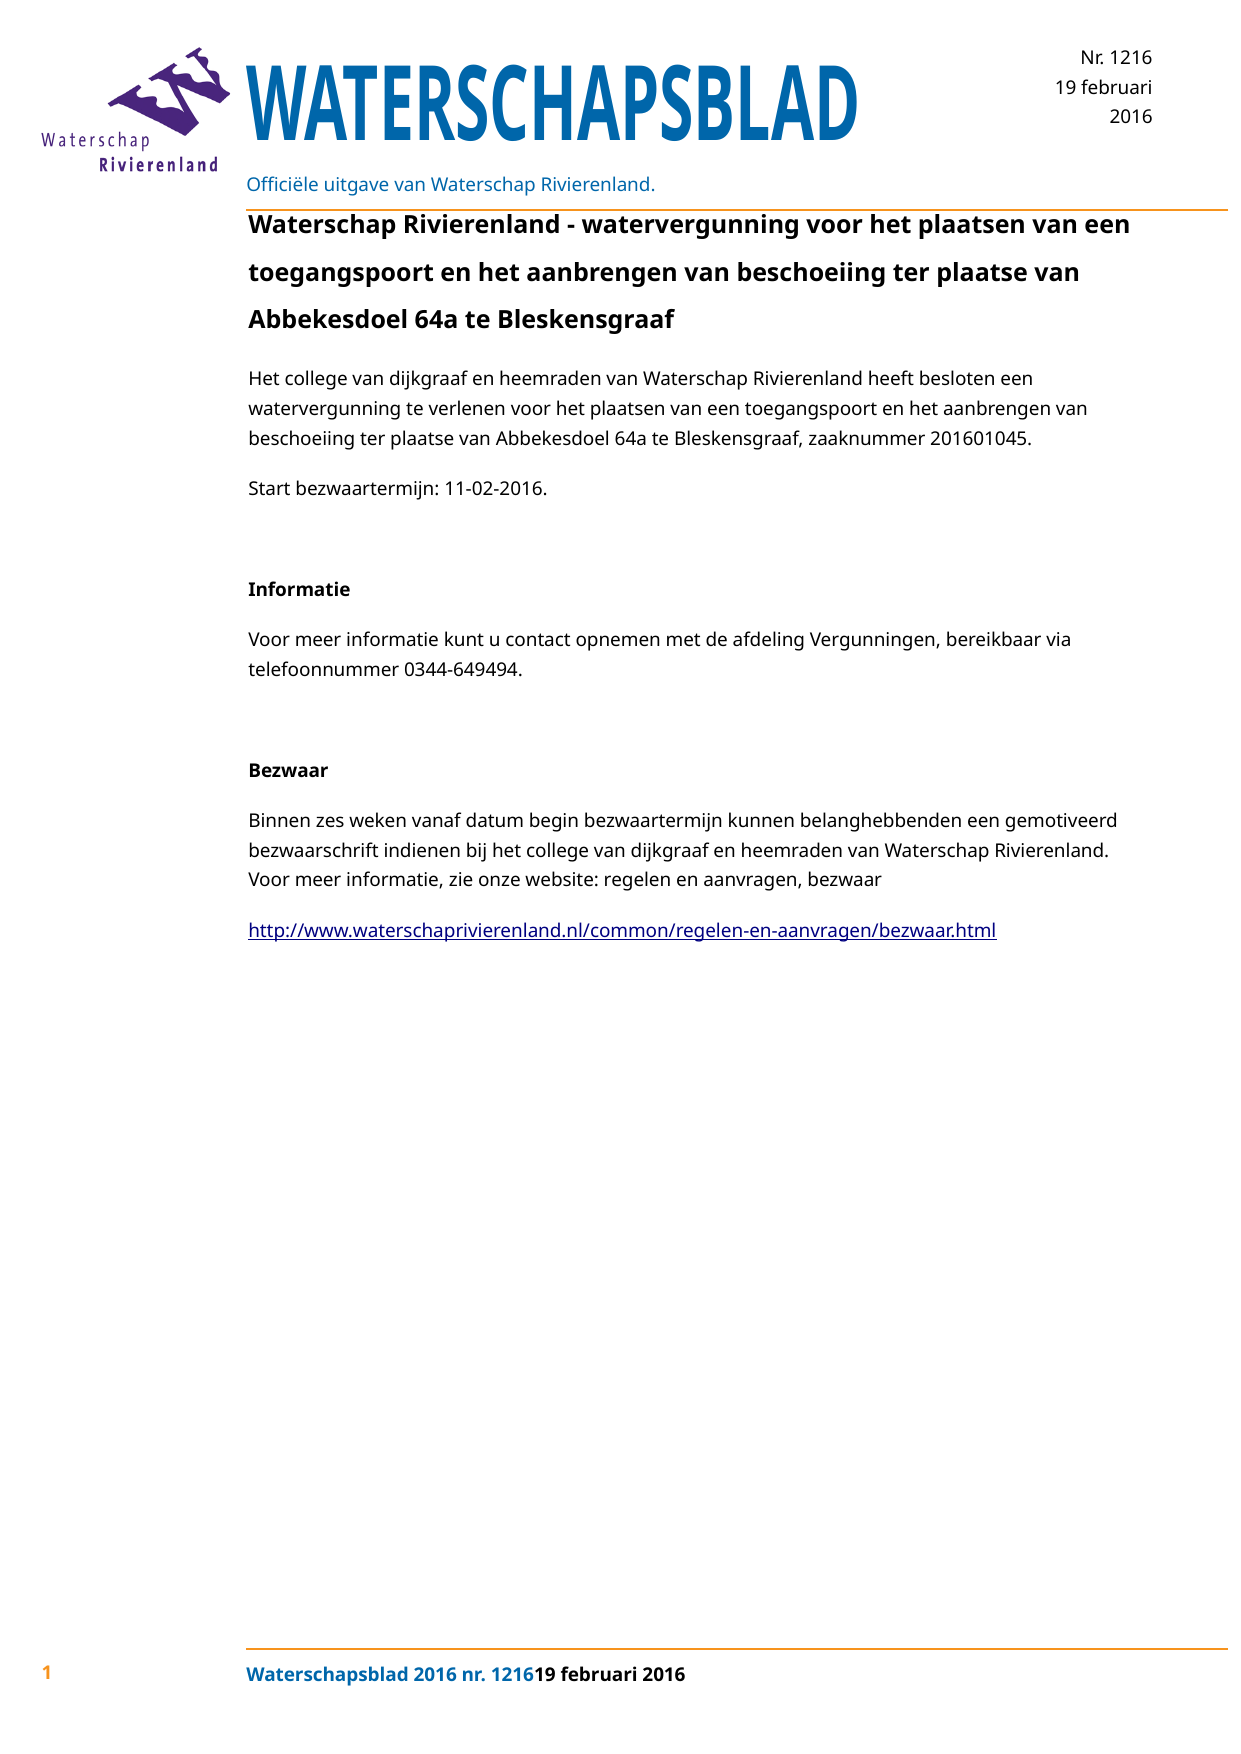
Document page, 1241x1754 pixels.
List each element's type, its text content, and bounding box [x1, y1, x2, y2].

picture [41, 47, 231, 172]
text Waterschap Rivierenland - watervergunning voor het plaatsen van een toegangspoort en het aanbrengen van beschoeiing ter plaatse van Abbekesdoel 64a te Bleskensgraaf [248, 211, 1152, 336]
text Start bezwaartermijn: 11-02-2016. [248, 475, 1152, 501]
text Informatie [248, 576, 1152, 602]
text http://www.waterschaprivierenland.nl/common/regelen-en-aanvragen/bezwaar.html [248, 917, 1152, 942]
text Bezwaar [248, 757, 1152, 782]
text Het college van dijkgraaf en heemraden van Waterschap Rivierenland heeft besloten een watervergunning te verlenen voor het plaatsen van een toegangspoort en het aanbrengen van beschoeiing ter plaatse van Abbekesdoel 64a te Bleskensgraaf, zaaknummer 201601045. [248, 366, 1152, 450]
text Voor meer informatie kunt u contact opnemen met de afdeling Vergunningen, bereikbaar via telefoonnummer 0344-649494. [248, 626, 1152, 682]
text Binnen zes weken vanaf datum begin bezwaartermijn kunnen belanghebbenden een gemotiveerd bezwaarschrift indienen bij het college van dijkgraaf en heemraden van Waterschap Rivierenland. Voor meer informatie, zie onze website: regelen en aanvragen, bezwaar [248, 807, 1152, 892]
